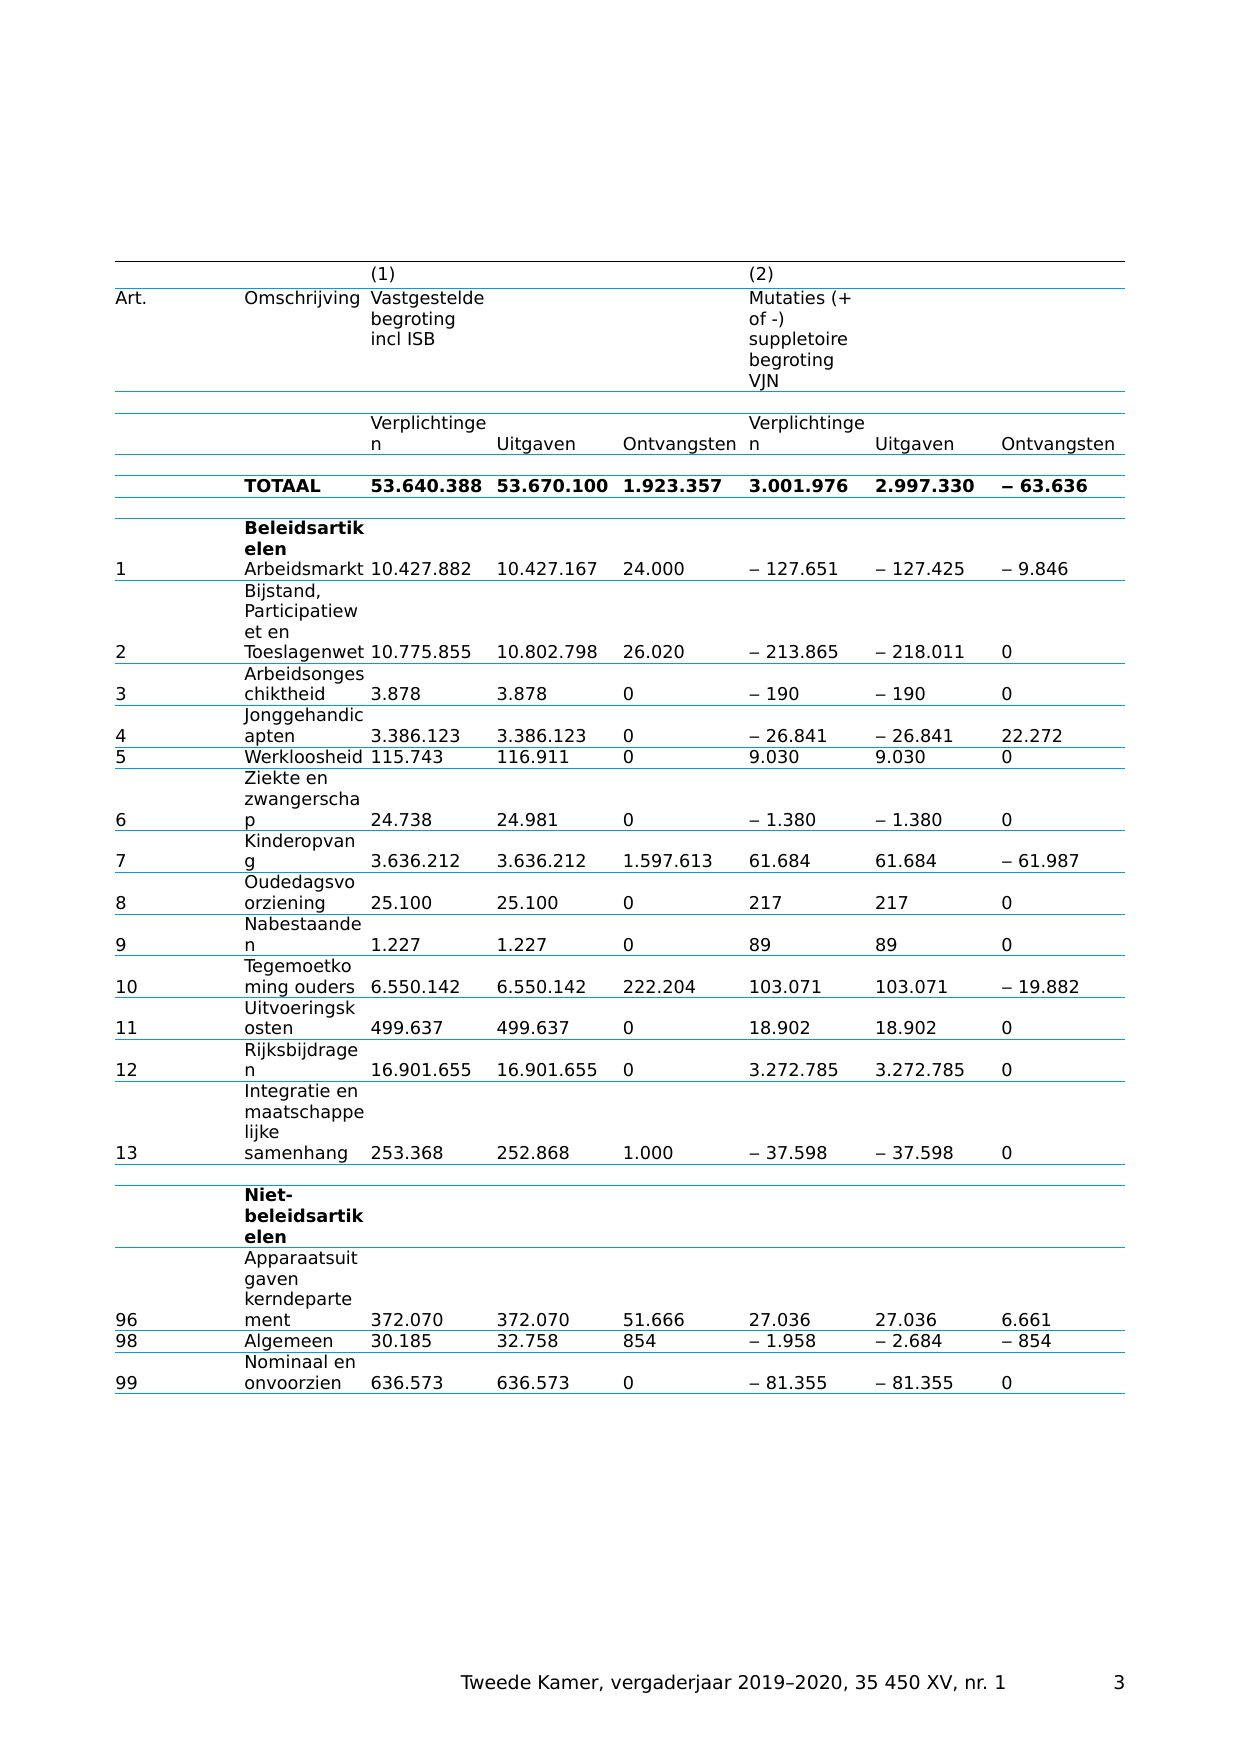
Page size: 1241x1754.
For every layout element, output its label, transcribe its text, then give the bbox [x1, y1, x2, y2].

table_cell 0 [998, 748, 1125, 768]
table_cell 9 [115, 915, 241, 955]
table_cell [494, 455, 620, 475]
table_cell [494, 392, 620, 412]
table_cell 27.036 [746, 1248, 872, 1330]
table_cell 0 [620, 915, 746, 955]
table_cell 3 [115, 664, 241, 705]
table_cell 217 [872, 873, 998, 914]
table_cell [872, 455, 998, 475]
table_cell [494, 519, 620, 559]
table_cell 25.100 [368, 873, 493, 914]
table_cell ‒ 37.598 [872, 1082, 998, 1164]
table_cell ‒ 190 [746, 664, 872, 705]
table_cell 0 [998, 915, 1125, 955]
table_cell 103.071 [746, 956, 872, 997]
table_cell [746, 519, 872, 559]
table_cell Omschrijving [241, 289, 367, 391]
table_cell 499.637 [494, 998, 620, 1039]
table_cell ‒ 190 [872, 664, 998, 705]
table_cell [115, 414, 241, 454]
table_cell Verplichtingen [368, 414, 493, 454]
table_cell 10.427.882 [368, 559, 493, 580]
table_cell ‒ 854 [998, 1331, 1125, 1351]
table_cell [368, 519, 493, 559]
table_cell [998, 498, 1125, 518]
table_cell 0 [620, 1040, 746, 1081]
table_cell 3.636.212 [368, 831, 493, 872]
table_cell [998, 289, 1125, 391]
table_cell 32.758 [494, 1331, 620, 1351]
table_cell 1.227 [368, 915, 493, 955]
table_cell ‒ 1.380 [872, 769, 998, 830]
table_cell 1.923.357 [620, 476, 746, 496]
table_cell 89 [872, 915, 998, 955]
table_cell 0 [620, 1353, 746, 1393]
table_cell 636.573 [368, 1353, 493, 1393]
table_cell Ontvangsten [620, 414, 746, 454]
table_cell 6.550.142 [368, 956, 493, 997]
table_cell ‒ 1.380 [746, 769, 872, 830]
table_cell 89 [746, 915, 872, 955]
table_cell 0 [620, 873, 746, 914]
table_cell Vastgestelde begroting incl ISB [368, 289, 493, 391]
table_cell 30.185 [368, 1331, 493, 1351]
table_cell [368, 392, 493, 412]
table_cell Art. [115, 289, 241, 391]
table_cell Jonggehandicapten [241, 706, 367, 747]
table_cell [746, 1186, 872, 1247]
table_header Tabel 1 Wijziging begrotingsstaat van het Ministerie van Sociale Zaken en Werkgelegenheid (XV) voor het jaar 2020 (eerste suppletoire begroting) (bedragen x € 1.000) [115, 213, 1125, 261]
table_cell 27.036 [872, 1248, 998, 1330]
table_cell 4 [115, 706, 241, 747]
table_cell 10.802.798 [494, 581, 620, 663]
table_cell Bijstand, Participatiewet en Toeslagenwet [241, 581, 367, 663]
table_cell 3.386.123 [368, 706, 493, 747]
table_cell 6 [115, 769, 241, 830]
table_cell Ziekte en zwangerschap [241, 769, 367, 830]
table_cell [241, 392, 367, 412]
table_cell [620, 1165, 746, 1185]
table_cell Nominaal en onvoorzien [241, 1353, 367, 1393]
table_cell ‒ 81.355 [872, 1353, 998, 1393]
table_cell Uitgaven [872, 414, 998, 454]
table_cell [998, 1165, 1125, 1185]
table_cell 217 [746, 873, 872, 914]
table_cell ‒ 37.598 [746, 1082, 872, 1164]
table_cell Rijksbijdragen [241, 1040, 367, 1081]
table_cell [241, 498, 367, 518]
table_cell [998, 519, 1125, 559]
table_cell 5 [115, 748, 241, 768]
table_cell ‒ 213.865 [746, 581, 872, 663]
table_cell [998, 1186, 1125, 1247]
table_cell Ontvangsten [998, 414, 1125, 454]
table_cell ‒ 1.958 [746, 1331, 872, 1351]
table_cell 0 [998, 769, 1125, 830]
table_cell [872, 498, 998, 518]
table_cell 98 [115, 1331, 241, 1351]
table_cell 3.386.123 [494, 706, 620, 747]
table_cell 16.901.655 [494, 1040, 620, 1081]
table_cell [998, 455, 1125, 475]
table_cell [494, 262, 620, 288]
table_cell 22.272 [998, 706, 1125, 747]
table_cell ‒ 2.684 [872, 1331, 998, 1351]
table_cell [620, 519, 746, 559]
table_cell ‒ 26.841 [746, 706, 872, 747]
table_cell Algemeen [241, 1331, 367, 1351]
table_cell [872, 1186, 998, 1247]
table_cell 96 [115, 1248, 241, 1330]
table_cell 372.070 [494, 1248, 620, 1330]
table_cell 12 [115, 1040, 241, 1081]
table_cell 6.661 [998, 1248, 1125, 1330]
table_cell Beleidsartikelen [241, 519, 367, 559]
table_cell [746, 1165, 872, 1185]
table_cell Arbeidsmarkt [241, 559, 367, 580]
table_cell 25.100 [494, 873, 620, 914]
table_cell 0 [620, 998, 746, 1039]
table_cell [872, 289, 998, 391]
table_cell 18.902 [746, 998, 872, 1039]
table_cell 1 [115, 559, 241, 580]
table_cell 3.272.785 [746, 1040, 872, 1081]
table_cell 7 [115, 831, 241, 872]
table_cell [872, 519, 998, 559]
table_cell [872, 262, 998, 288]
table_cell 0 [998, 1040, 1125, 1081]
table_cell (2) [746, 262, 872, 288]
table_cell Verplichtingen [746, 414, 872, 454]
table_cell [115, 498, 241, 518]
table_cell 6.550.142 [494, 956, 620, 997]
table_cell [115, 519, 241, 559]
table_cell 26.020 [620, 581, 746, 663]
table_cell 0 [998, 1082, 1125, 1164]
table_cell 3.878 [368, 664, 493, 705]
table_cell Integratie en maatschappelijke samenhang [241, 1082, 367, 1164]
table_cell Oudedagsvoorziening [241, 873, 367, 914]
table_cell [998, 262, 1125, 288]
table_cell [998, 392, 1125, 412]
table_cell [115, 1165, 241, 1185]
table_cell ‒ 63.636 [998, 476, 1125, 496]
table_cell Arbeidsongeschiktheid [241, 664, 367, 705]
table_cell 10.427.167 [494, 559, 620, 580]
table_cell 252.868 [494, 1082, 620, 1164]
table_cell ‒ 9.846 [998, 559, 1125, 580]
table_cell 0 [998, 581, 1125, 663]
table_cell [115, 392, 241, 412]
table_cell 9.030 [746, 748, 872, 768]
table_cell [241, 455, 367, 475]
table_cell 0 [998, 1353, 1125, 1393]
table_cell [620, 1186, 746, 1247]
table_cell [368, 1186, 493, 1247]
table_cell [620, 455, 746, 475]
table_cell 24.000 [620, 559, 746, 580]
table_cell 0 [620, 748, 746, 768]
table_cell 0 [998, 998, 1125, 1039]
table_cell 2.997.330 [872, 476, 998, 496]
table_cell 11 [115, 998, 241, 1039]
table_cell 0 [620, 664, 746, 705]
table_cell ‒ 26.841 [872, 706, 998, 747]
table_cell ‒ 218.011 [872, 581, 998, 663]
table_cell 53.640.388 [368, 476, 493, 496]
table_cell [115, 1186, 241, 1247]
table_cell 18.902 [872, 998, 998, 1039]
table_cell [872, 392, 998, 412]
table_cell 9.030 [872, 748, 998, 768]
table_cell 24.981 [494, 769, 620, 830]
table_cell 2 [115, 581, 241, 663]
table_cell ‒ 127.651 [746, 559, 872, 580]
table_cell 499.637 [368, 998, 493, 1039]
table_cell 636.573 [494, 1353, 620, 1393]
table_cell [494, 498, 620, 518]
table_cell Niet-beleidsartikelen [241, 1186, 367, 1247]
table_cell 53.670.100 [494, 476, 620, 496]
table_cell 1.227 [494, 915, 620, 955]
table_cell TOTAAL [241, 476, 367, 496]
table_cell 16.901.655 [368, 1040, 493, 1081]
table_cell 61.684 [746, 831, 872, 872]
table_cell 116.911 [494, 748, 620, 768]
table_cell [620, 289, 746, 391]
table_cell [620, 392, 746, 412]
table_cell Uitvoeringskosten [241, 998, 367, 1039]
table_cell (1) [368, 262, 493, 288]
table_cell 99 [115, 1353, 241, 1393]
table_cell 854 [620, 1331, 746, 1351]
table_cell [115, 262, 241, 288]
table_cell [494, 1186, 620, 1247]
table_cell 222.204 [620, 956, 746, 997]
table_cell 1.000 [620, 1082, 746, 1164]
table_cell 3.878 [494, 664, 620, 705]
table_cell 0 [620, 769, 746, 830]
table_cell [115, 455, 241, 475]
table_cell 3.636.212 [494, 831, 620, 872]
table_cell [241, 262, 367, 288]
table_cell [620, 498, 746, 518]
table_cell 8 [115, 873, 241, 914]
table_cell 51.666 [620, 1248, 746, 1330]
table_cell [115, 476, 241, 496]
table_cell ‒ 81.355 [746, 1353, 872, 1393]
table_cell Kinderopvang [241, 831, 367, 872]
table_cell ‒ 19.882 [998, 956, 1125, 997]
table_cell [494, 1165, 620, 1185]
table_cell 10.775.855 [368, 581, 493, 663]
table_cell 103.071 [872, 956, 998, 997]
table_cell [746, 498, 872, 518]
table_cell [241, 1165, 367, 1185]
table_cell ‒ 61.987 [998, 831, 1125, 872]
table_cell 0 [998, 873, 1125, 914]
table_cell 115.743 [368, 748, 493, 768]
table_cell 61.684 [872, 831, 998, 872]
table_cell [746, 455, 872, 475]
table_cell [620, 262, 746, 288]
table_cell [241, 414, 367, 454]
table_cell 3.001.976 [746, 476, 872, 496]
table_cell 372.070 [368, 1248, 493, 1330]
table_cell Werkloosheid [241, 748, 367, 768]
table_cell Tegemoetkoming ouders [241, 956, 367, 997]
table_cell 13 [115, 1082, 241, 1164]
table_cell 3.272.785 [872, 1040, 998, 1081]
table_cell [368, 498, 493, 518]
table_cell Uitgaven [494, 414, 620, 454]
table_cell 0 [998, 664, 1125, 705]
table_cell [368, 1165, 493, 1185]
table_cell 253.368 [368, 1082, 493, 1164]
table_cell [494, 289, 620, 391]
table_cell 10 [115, 956, 241, 997]
table_cell 1.597.613 [620, 831, 746, 872]
table_cell [368, 455, 493, 475]
table_cell Apparaatsuitgaven kerndepartement [241, 1248, 367, 1330]
table_cell 24.738 [368, 769, 493, 830]
table_cell [872, 1165, 998, 1185]
table_cell 0 [620, 706, 746, 747]
table_cell Nabestaanden [241, 915, 367, 955]
table_cell [746, 392, 872, 412]
table_cell Mutaties (+ of -) suppletoire begroting VJN [746, 289, 872, 391]
table_cell ‒ 127.425 [872, 559, 998, 580]
